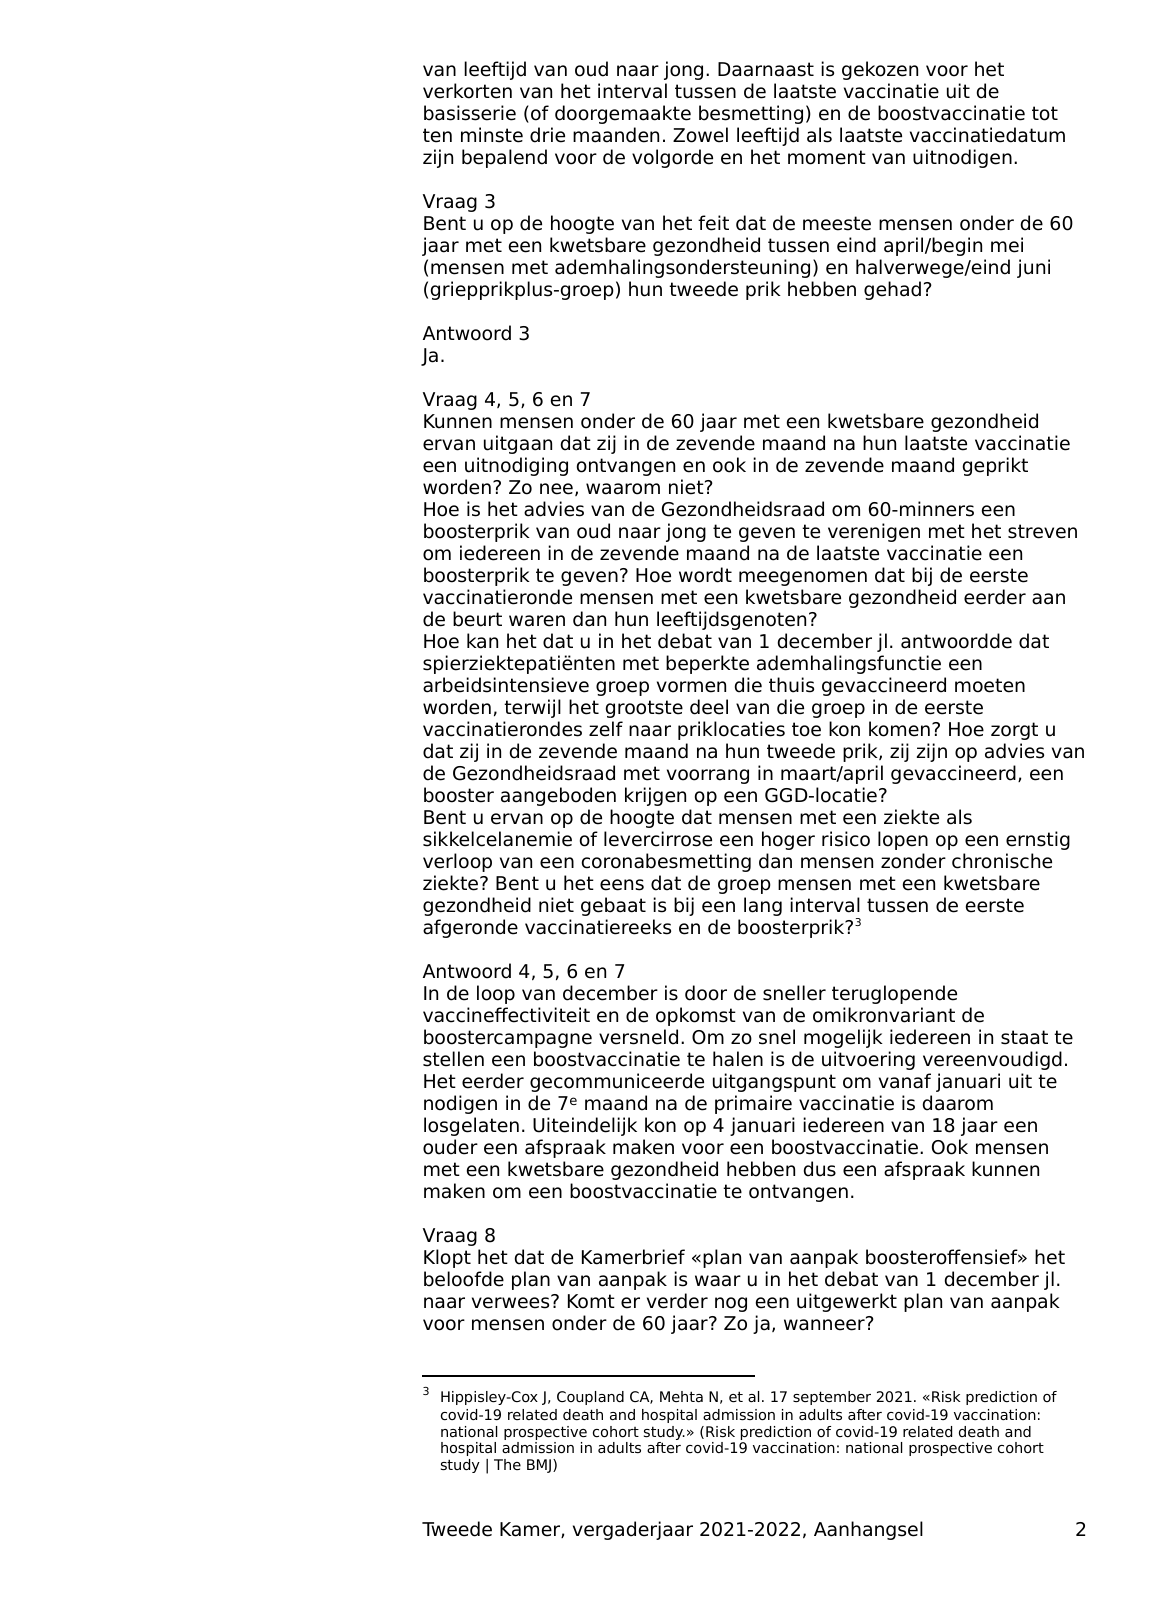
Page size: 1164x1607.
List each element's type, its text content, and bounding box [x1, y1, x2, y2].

text Vraag 8 [422, 1225, 1087, 1247]
text Ja. [422, 345, 1087, 367]
text Vraag 3 [422, 191, 1087, 213]
text Bent u op de hoogte van het feit dat de meeste mensen onder de 60 jaar met een kwetsbare gezondheid tussen eind april/begin mei (mensen met ademhalingsondersteuning) en halverwege/eind juni (griepprikplus-groep) hun tweede prik hebben gehad? [422, 213, 1087, 301]
text Antwoord 3 [422, 323, 1087, 345]
text Hoe is het advies van de Gezondheidsraad om 60-minners een boosterprik van oud naar jong te geven te verenigen met het streven om iedereen in de zevende maand na de laatste vaccinatie een boosterprik te geven? Hoe wordt meegenomen dat bij de eerste vaccinatieronde mensen met een kwetsbare gezondheid eerder aan de beurt waren dan hun leeftijdsgenoten? [422, 499, 1087, 631]
text In de loop van december is door de sneller teruglopende vaccineffectiviteit en de opkomst van de omikronvariant de boostercampagne versneld. Om zo snel mogelijk iedereen in staat te stellen een boostvaccinatie te halen is de uitvoering vereenvoudigd. Het eerder gecommuniceerde uitgangspunt om vanaf januari uit te nodigen in de 7e maand na de primaire vaccinatie is daarom losgelaten. Uiteindelijk kon op 4 januari iedereen van 18 jaar een ouder een afspraak maken voor een boostvaccinatie. Ook mensen met een kwetsbare gezondheid hebben dus een afspraak kunnen maken om een boostvaccinatie te ontvangen. [422, 983, 1087, 1203]
text Antwoord 4, 5, 6 en 7 [422, 961, 1087, 983]
text Bent u ervan op de hoogte dat mensen met een ziekte als sikkelcelanemie of levercirrose een hoger risico lopen op een ernstig verloop van een coronabesmetting dan mensen zonder chronische ziekte? Bent u het eens dat de groep mensen met een kwetsbare gezondheid niet gebaat is bij een lang interval tussen de eerste afgeronde vaccinatiereeks en de boosterprik? [422, 807, 1087, 939]
text van leeftijd van oud naar jong. Daarnaast is gekozen voor het verkorten van het interval tussen de laatste vaccinatie uit de basisserie (of doorgemaakte besmetting) en de boostvaccinatie tot ten minste drie maanden. Zowel leeftijd als laatste vaccinatiedatum zijn bepalend voor de volgorde en het moment van uitnodigen. [422, 59, 1087, 169]
text Klopt het dat de Kamerbrief «plan van aanpak boosteroffensief» het beloofde plan van aanpak is waar u in het debat van 1 december jl. naar verwees? Komt er verder nog een uitgewerkt plan van aanpak voor mensen onder de 60 jaar? Zo ja, wanneer? [422, 1247, 1087, 1335]
text Hippisley-Cox J, Coupland CA, Mehta N, et al. 17 september 2021. «Risk prediction of covid-19 related death and hospital admission in adults after covid-19 vaccination: national prospective cohort study.» (Risk prediction of covid-19 related death and hospital admission in adults after covid-19 vaccination: national prospective cohort study | The BMJ) [422, 1385, 1087, 1474]
text Kunnen mensen onder de 60 jaar met een kwetsbare gezondheid ervan uitgaan dat zij in de zevende maand na hun laatste vaccinatie een uitnodiging ontvangen en ook in de zevende maand geprikt worden? Zo nee, waarom niet? [422, 411, 1087, 499]
text Hoe kan het dat u in het debat van 1 december jl. antwoordde dat spierziektepatiënten met beperkte ademhalingsfunctie een arbeidsintensieve groep vormen die thuis gevaccineerd moeten worden, terwijl het grootste deel van die groep in de eerste vaccinatierondes zelf naar priklocaties toe kon komen? Hoe zorgt u dat zij in de zevende maand na hun tweede prik, zij zijn op advies van de Gezondheidsraad met voorrang in maart/april gevaccineerd, een booster aangeboden krijgen op een GGD-locatie? [422, 631, 1087, 807]
text Vraag 4, 5, 6 en 7 [422, 389, 1087, 411]
